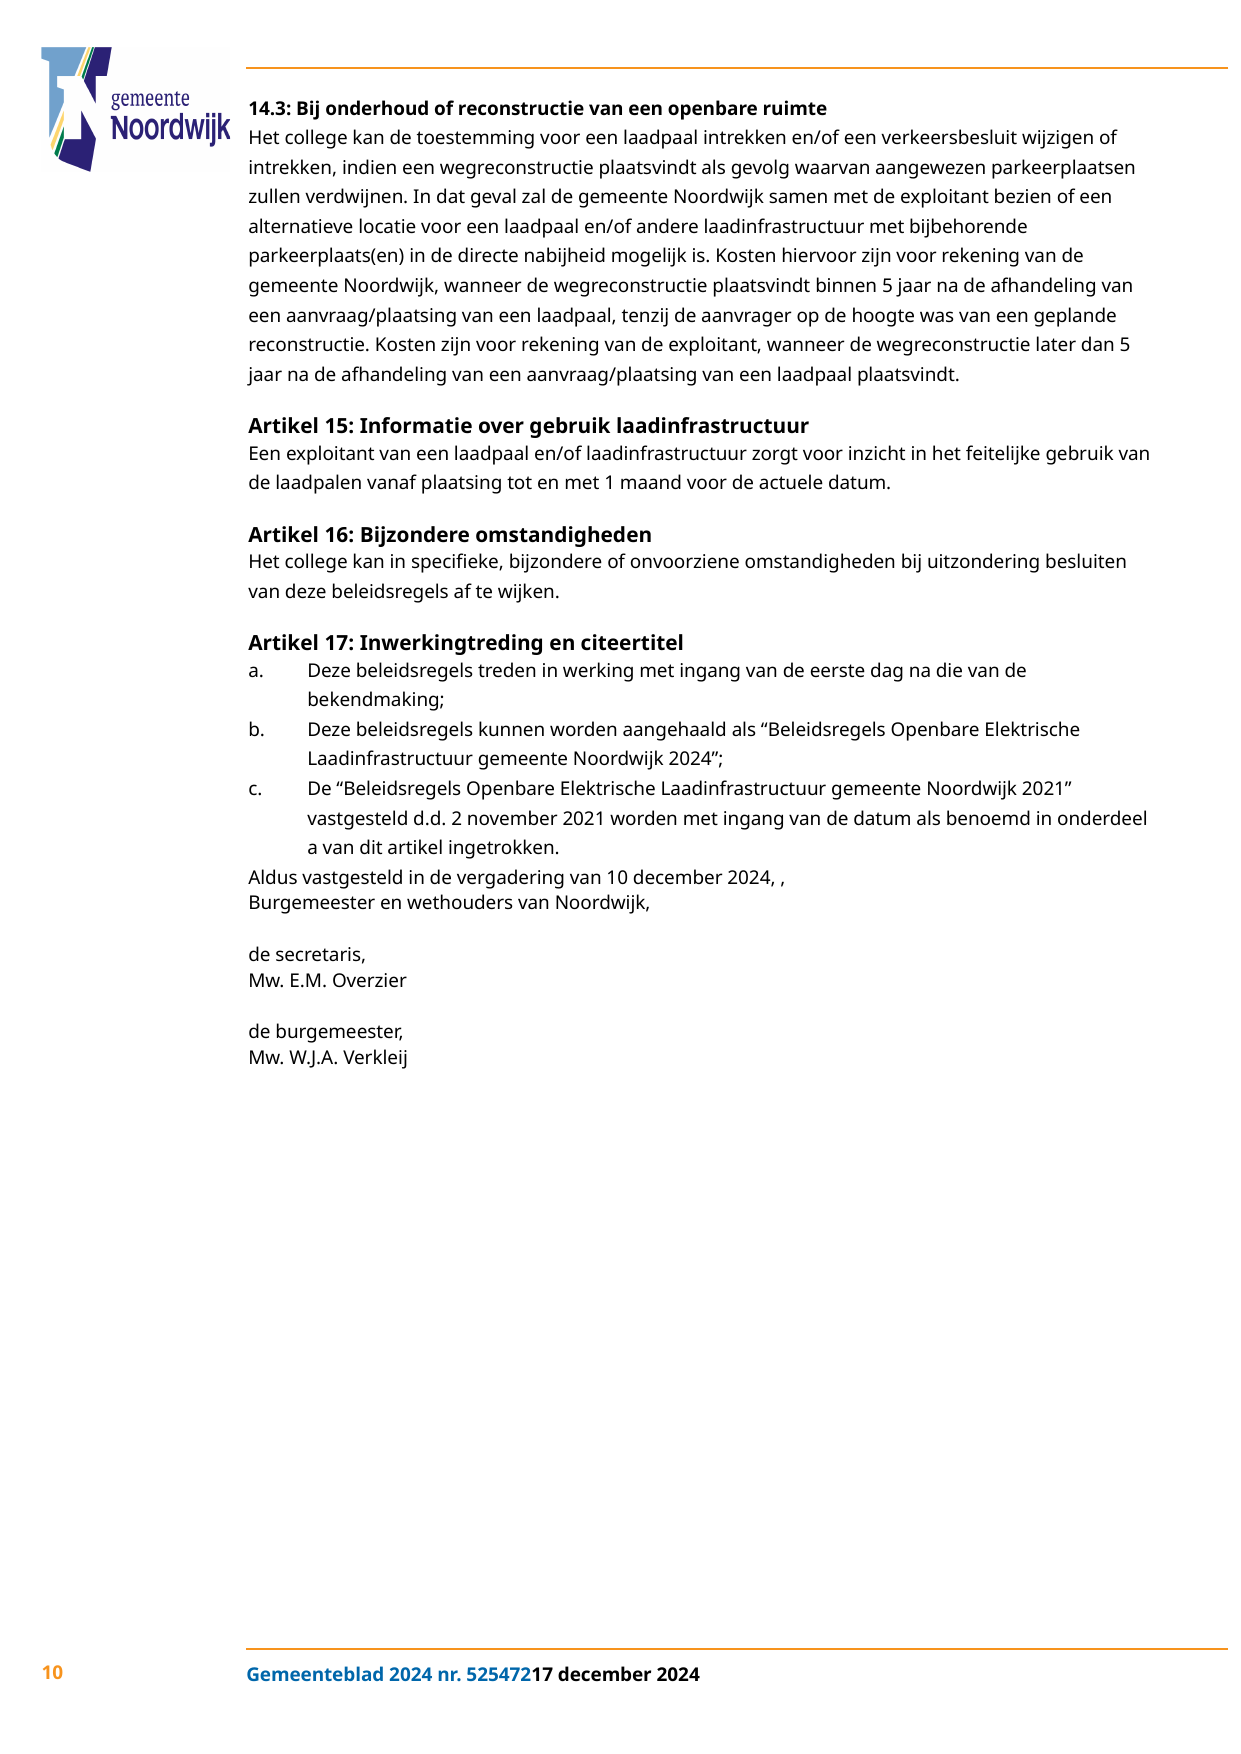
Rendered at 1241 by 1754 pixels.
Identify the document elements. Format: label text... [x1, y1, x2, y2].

picture [41, 47, 231, 172]
list De “Beleidsregels Openbare Elektrische Laadinfrastructuur gemeente Noordwijk 2021” vastgesteld d.d. 2 november 2021 worden met ingang van de datum als benoemd in onderdeel a van dit artikel ingetrokken. [248, 775, 1152, 860]
text Artikel 15: Informatie over gebruik laadinfrastructuur [248, 411, 1152, 440]
text Burgemeester en wethouders van Noordwijk, [248, 889, 1152, 915]
text Mw. W.J.A. Verkleij [248, 1044, 1152, 1070]
list Deze beleidsregels kunnen worden aangehaald als “Beleidsregels Openbare Elektrische Laadinfrastructuur gemeente Noordwijk 2024”; [248, 716, 1152, 771]
text Een exploitant van een laadpaal en/of laadinfrastructuur zorgt voor inzicht in het feitelijke gebruik van de laadpalen vanaf plaatsing tot en met 1 maand voor de actuele datum. [248, 440, 1152, 495]
text de burgemeester, [248, 1018, 1152, 1044]
list Deze beleidsregels treden in werking met ingang van de eerste dag na die van de bekendmaking; [248, 657, 1152, 712]
text Artikel 16: Bijzondere omstandigheden [248, 520, 1152, 548]
text Het college kan de toestemming voor een laadpaal intrekken en/of een verkeersbesluit wijzigen of intrekken, indien een wegreconstructie plaatsvindt als gevolg waarvan aangewezen parkeerplaatsen zullen verdwijnen. In dat geval zal de gemeente Noordwijk samen met de exploitant bezien of een alternatieve locatie voor een laadpaal en/of andere laadinfrastructuur met bijbehorende parkeerplaats(en) in de directe nabijheid mogelijk is. Kosten hiervoor zijn voor rekening van de gemeente Noordwijk, wanneer de wegreconstructie plaatsvindt binnen 5 jaar na de afhandeling van een aanvraag/plaatsing van een laadpaal, tenzij de aanvrager op de hoogte was van een geplande reconstructie. Kosten zijn voor rekening van de exploitant, wanneer de wegreconstructie later dan 5 jaar na de afhandeling van een aanvraag/plaatsing van een laadpaal plaatsvindt. [248, 124, 1152, 387]
text Mw. E.M. Overzier [248, 967, 1152, 992]
text Aldus vastgesteld in de vergadering van 10 december 2024, , [248, 864, 1152, 889]
text Het college kan in specifieke, bijzondere of onvoorziene omstandigheden bij uitzondering besluiten van deze beleidsregels af te wijken. [248, 548, 1152, 604]
text de secretaris, [248, 941, 1152, 967]
text Artikel 17: Inwerkingtreding en citeertitel [248, 628, 1152, 657]
text 14.3: Bij onderhoud of reconstructie van een openbare ruimte [248, 95, 1152, 121]
